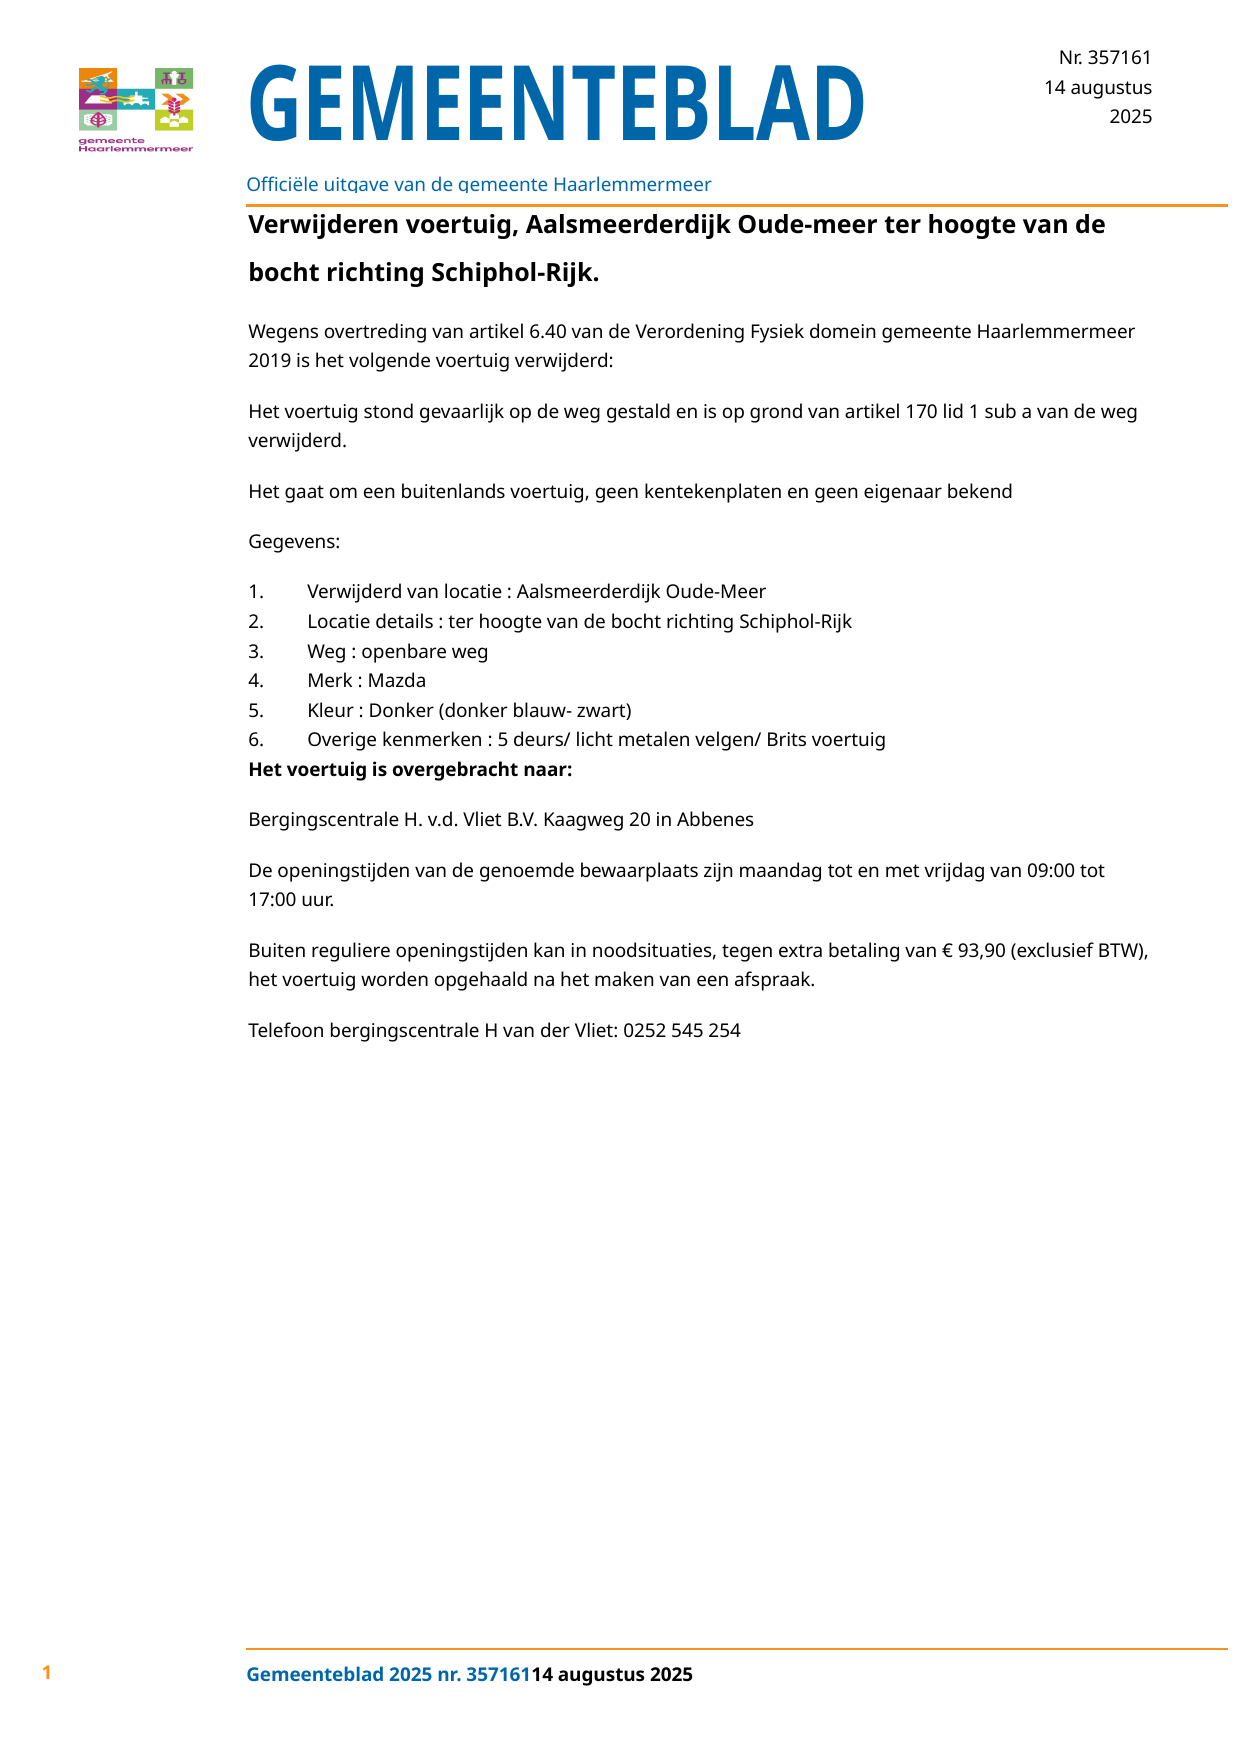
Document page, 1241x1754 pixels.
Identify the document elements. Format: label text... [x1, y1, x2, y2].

list Kleur : Donker (donker blauw- zwart) [248, 697, 1152, 723]
picture [41, 47, 231, 172]
text Bergingscentrale H. v.d. Vliet B.V. Kaagweg 20 in Abbenes [248, 807, 1152, 832]
text Buiten reguliere openingstijden kan in noodsituaties, tegen extra betaling van € 93,90 (exclusief BTW), het voertuig worden opgehaald na het maken van een afspraak. [248, 937, 1152, 992]
text Het gaat om een buitenlands voertuig, geen kentekenplaten en geen eigenaar bekend [248, 478, 1152, 504]
text De openingstijden van de genoemde bewaarplaats zijn maandag tot en met vrijdag van 09:00 tot 17:00 uur. [248, 857, 1152, 912]
list Overige kenmerken : 5 deurs/ licht metalen velgen/ Brits voertuig [248, 727, 1152, 752]
text Wegens overtreding van artikel 6.40 van de Verordening Fysiek domein gemeente Haarlemmermeer 2019 is het volgende voertuig verwijderd: [248, 318, 1152, 373]
list Merk : Mazda [248, 667, 1152, 693]
text Telefoon bergingscentrale H van der Vliet: 0252 545 254 [248, 1017, 1152, 1043]
list Verwijderd van locatie : Aalsmeerderdijk Oude-Meer [248, 579, 1152, 604]
list Locatie details : ter hoogte van de bocht richting Schiphol-Rijk [248, 608, 1152, 634]
list Weg : openbare weg [248, 638, 1152, 664]
text Het voertuig stond gevaarlijk op de weg gestald en is op grond van artikel 170 lid 1 sub a van de weg verwijderd. [248, 398, 1152, 453]
text Het voertuig is overgebracht naar: [248, 756, 1152, 782]
text Gegevens: [248, 528, 1152, 554]
text Verwijderen voertuig, Aalsmeerderdijk Oude-meer ter hoogte van de bocht richting Schiphol-Rijk. [248, 207, 1152, 288]
